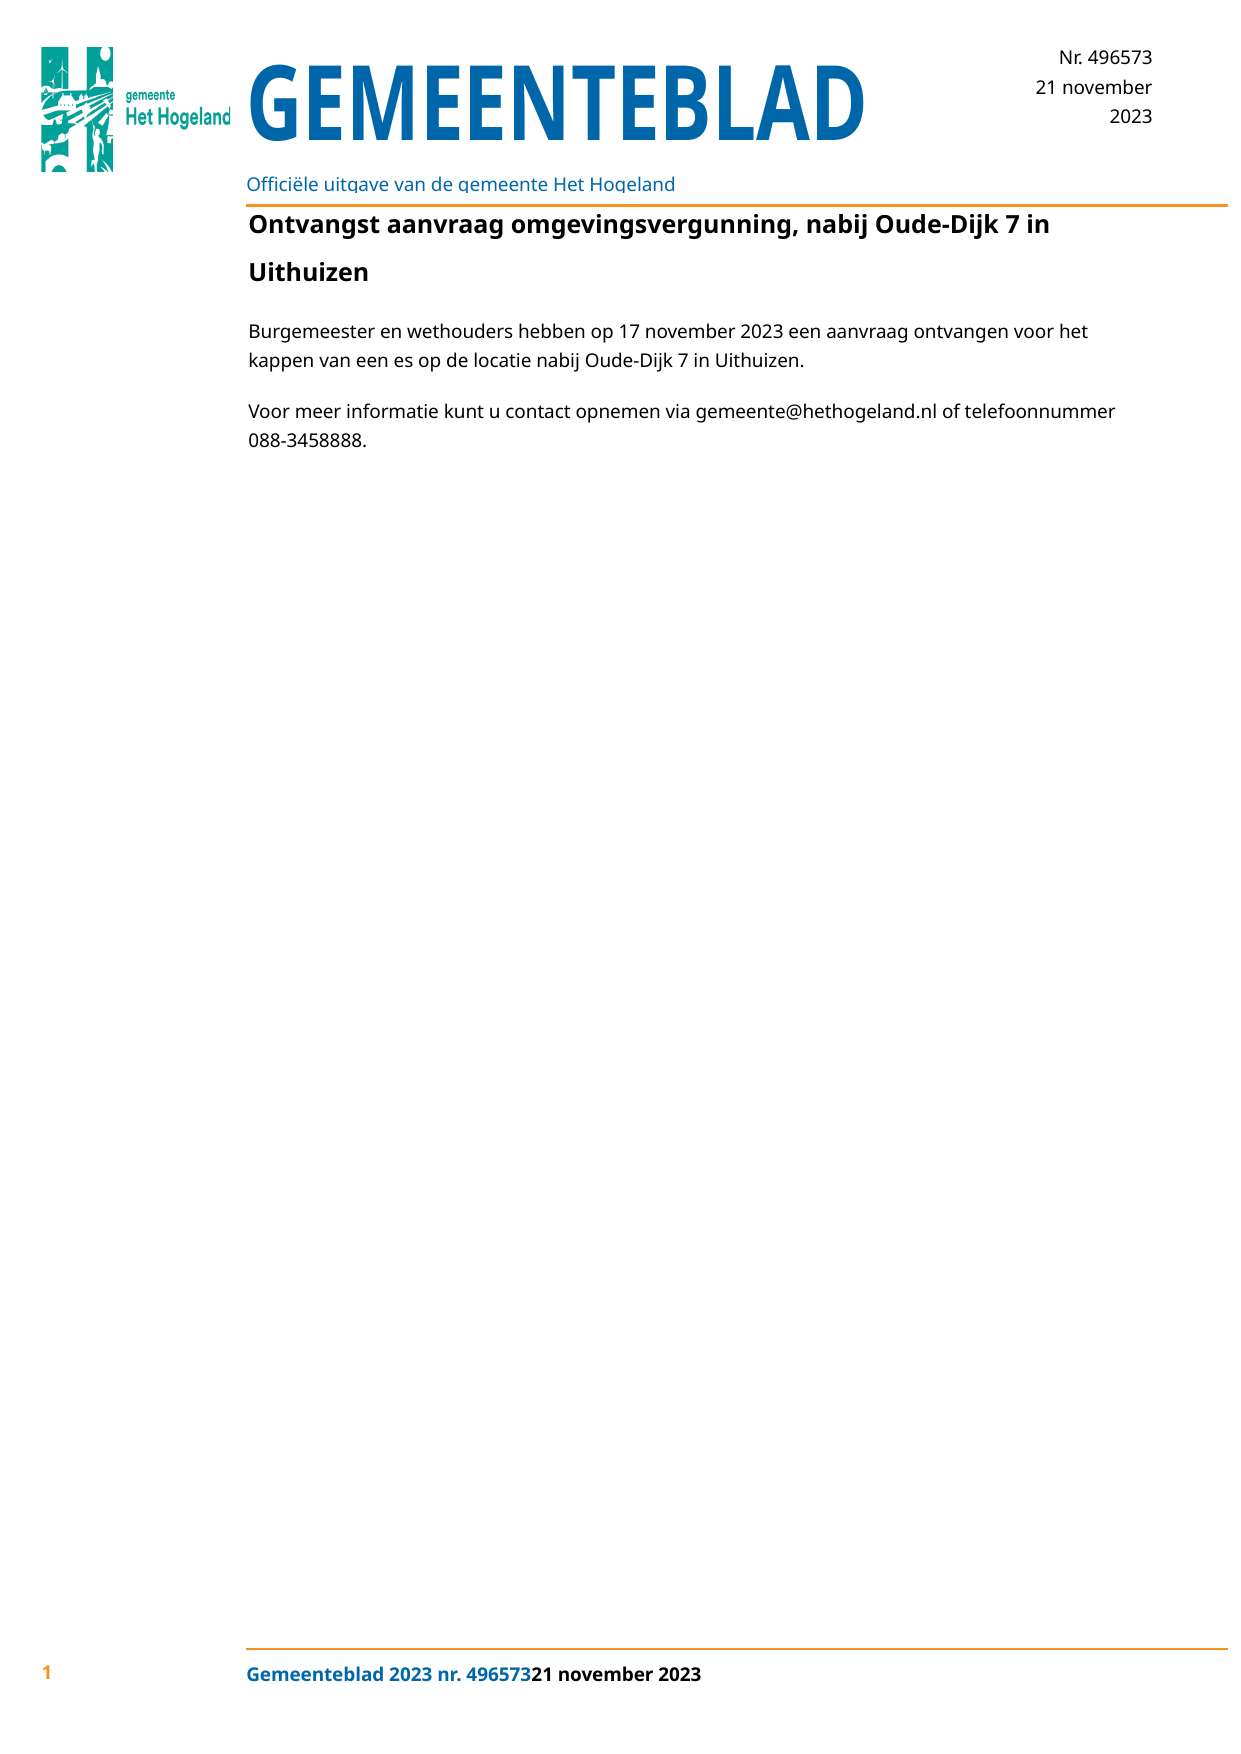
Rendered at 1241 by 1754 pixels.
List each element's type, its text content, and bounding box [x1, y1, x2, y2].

text Burgemeester en wethouders hebben op 17 november 2023 een aanvraag ontvangen voor het kappen van een es op de locatie nabij Oude-Dijk 7 in Uithuizen. [248, 318, 1152, 373]
picture [41, 47, 231, 172]
text Voor meer informatie kunt u contact opnemen via gemeente@hethogeland.nl of telefoonnummer 088-3458888. [248, 398, 1152, 453]
text Ontvangst aanvraag omgevingsvergunning, nabij Oude-Dijk 7 in Uithuizen [248, 207, 1152, 288]
